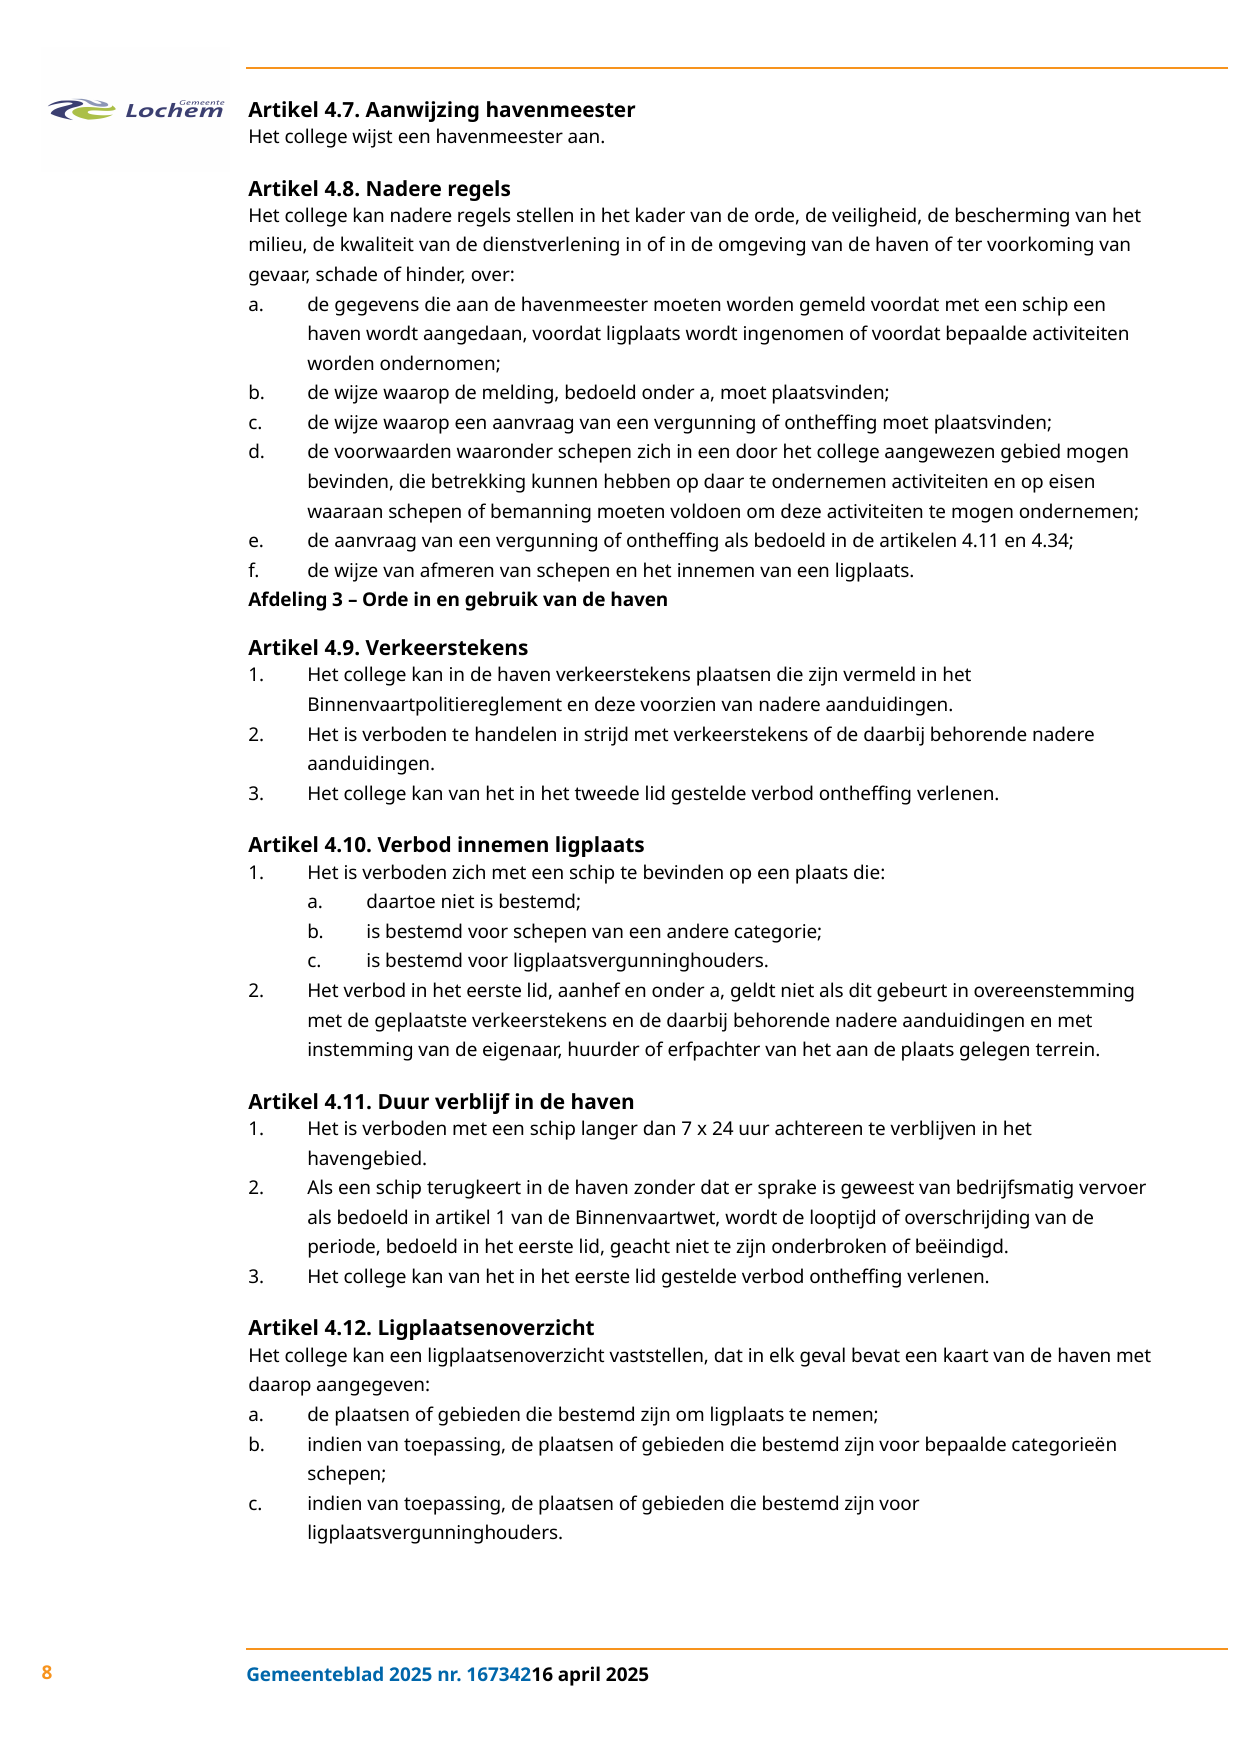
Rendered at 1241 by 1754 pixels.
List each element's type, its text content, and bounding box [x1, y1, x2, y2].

list Het college kan van het in het eerste lid gestelde verbod ontheffing verlenen. [248, 1263, 1152, 1289]
list de aanvraag van een vergunning of ontheffing als bedoeld in de artikelen 4.11 en 4.34; [248, 527, 1152, 553]
list Het verbod in het eerste lid, aanhef en onder a, geldt niet als dit gebeurt in overeenstemming met de geplaatste verkeerstekens en de daarbij behorende nadere aanduidingen en met instemming van de eigenaar, huurder of erfpachter van het aan de plaats gelegen terrein. [248, 977, 1152, 1062]
list Als een schip terugkeert in de haven zonder dat er sprake is geweest van bedrijfsmatig vervoer als bedoeld in artikel 1 van de Binnenvaartwet, wordt de looptijd of overschrijding van de periode, bedoeld in het eerste lid, geacht niet te zijn onderbroken of beëindigd. [248, 1174, 1152, 1259]
text Artikel 4.12. Ligplaatsenoverzicht [248, 1313, 1152, 1342]
list de voorwaarden waaronder schepen zich in een door het college aangewezen gebied mogen bevinden, die betrekking kunnen hebben op daar te ondernemen activiteiten en op eisen waaraan schepen of bemanning moeten voldoen om deze activiteiten te mogen ondernemen; [248, 439, 1152, 524]
list indien van toepassing, de plaatsen of gebieden die bestemd zijn voor ligplaatsvergunninghouders. [248, 1490, 1152, 1545]
text Artikel 4.8. Nadere regels [248, 174, 1152, 202]
text Het college kan nadere regels stellen in het kader van de orde, de veiligheid, de bescherming van het milieu, de kwaliteit van de dienstverlening in of in de omgeving van de haven of ter voorkoming van gevaar, schade of hinder, over: [248, 202, 1152, 287]
list Het college kan in de haven verkeerstekens plaatsen die zijn vermeld in het Binnenvaartpolitiereglement en deze voorzien van nadere aanduidingen. [248, 662, 1152, 717]
list daartoe niet is bestemd; [307, 888, 1152, 914]
text Afdeling 3 – Orde in en gebruik van de haven [248, 587, 1152, 612]
list is bestemd voor ligplaatsvergunninghouders. [307, 948, 1152, 973]
list Het college kan van het in het tweede lid gestelde verbod ontheffing verlenen. [248, 780, 1152, 806]
list de wijze van afmeren van schepen en het innemen van een ligplaats. [248, 557, 1152, 583]
text Artikel 4.10. Verbod innemen ligplaats [248, 830, 1152, 859]
list de gegevens die aan de havenmeester moeten worden gemeld voordat met een schip een haven wordt aangedaan, voordat ligplaats wordt ingenomen of voordat bepaalde activiteiten worden ondernomen; [248, 291, 1152, 376]
text Het college wijst een havenmeester aan. [248, 123, 1152, 149]
text Het college kan een ligplaatsenoverzicht vaststellen, dat in elk geval bevat een kaart van de haven met daarop aangegeven: [248, 1342, 1152, 1397]
list indien van toepassing, de plaatsen of gebieden die bestemd zijn voor bepaalde categorieën schepen; [248, 1431, 1152, 1486]
text Artikel 4.9. Verkeerstekens [248, 633, 1152, 662]
list is bestemd voor schepen van een andere categorie; [307, 918, 1152, 944]
list Het is verboden zich met een schip te bevinden op een plaats die: [248, 859, 1152, 884]
list Het is verboden te handelen in strijd met verkeerstekens of de daarbij behorende nadere aanduidingen. [248, 721, 1152, 776]
text Artikel 4.11. Duur verblijf in de haven [248, 1087, 1152, 1115]
list Het is verboden met een schip langer dan 7 x 24 uur achtereen te verblijven in het havengebied. [248, 1115, 1152, 1171]
list de plaatsen of gebieden die bestemd zijn om ligplaats te nemen; [248, 1401, 1152, 1427]
list de wijze waarop een aanvraag van een vergunning of ontheffing moet plaatsvinden; [248, 409, 1152, 435]
picture [41, 47, 231, 172]
list de wijze waarop de melding, bedoeld onder a, moet plaatsvinden; [248, 379, 1152, 405]
text Artikel 4.7. Aanwijzing havenmeester [248, 95, 1152, 123]
